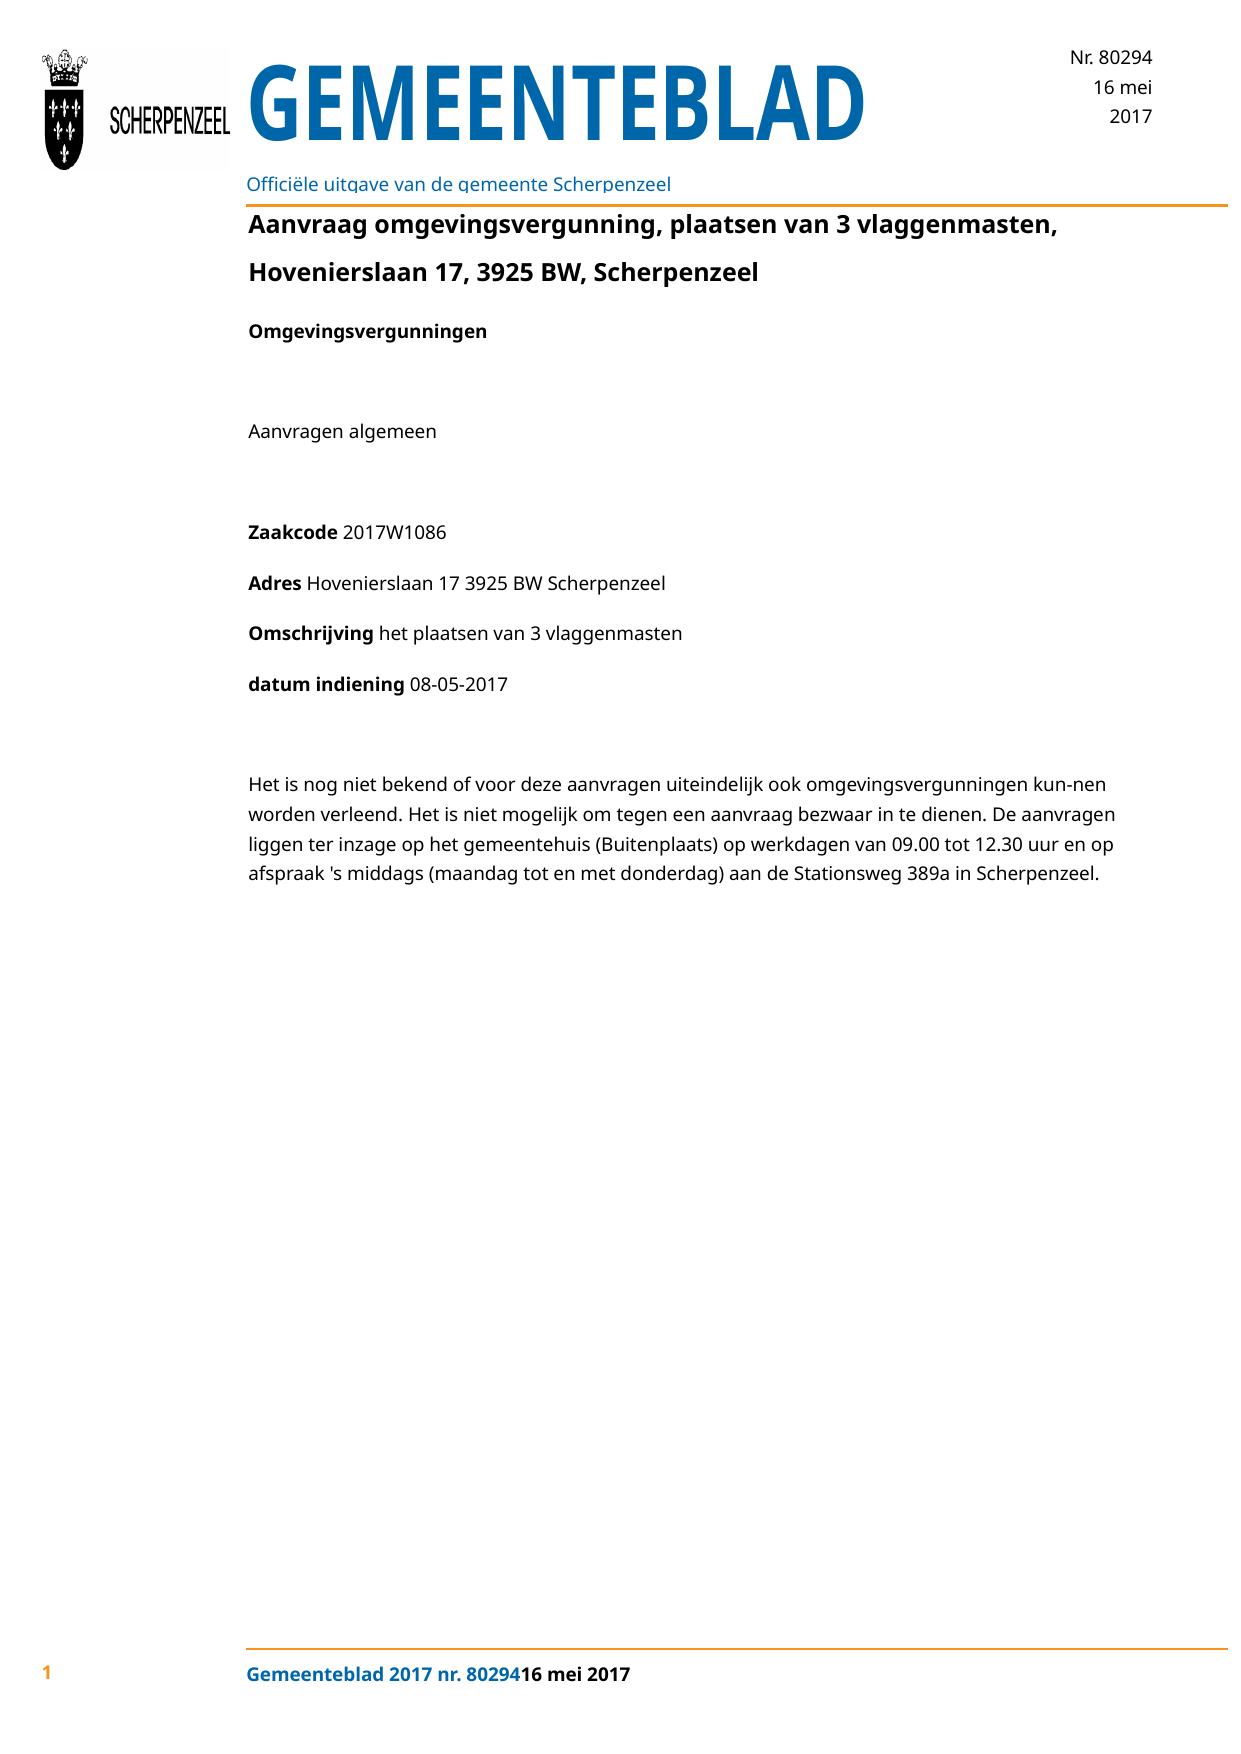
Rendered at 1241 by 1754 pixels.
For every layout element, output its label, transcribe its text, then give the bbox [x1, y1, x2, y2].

text Omgevingsvergunningen [248, 318, 1152, 344]
text Aanvraag omgevingsvergunning, plaatsen van 3 vlaggenmasten, Hovenierslaan 17, 3925 BW, Scherpenzeel [248, 207, 1152, 288]
text Aanvragen algemeen [248, 419, 1152, 444]
picture [41, 47, 231, 172]
text Zaakcode 2017W1086 [248, 519, 1152, 545]
text Adres Hovenierslaan 17 3925 BW Scherpenzeel [248, 570, 1152, 596]
text Omschrijving het plaatsen van 3 vlaggenmasten [248, 620, 1152, 646]
text Het is nog niet bekend of voor deze aanvragen uiteindelijk ook omgevingsvergunningen kun-nen worden verleend. Het is niet mogelijk om tegen een aanvraag bezwaar in te dienen. De aanvragen liggen ter inzage op het gemeentehuis (Buitenplaats) op werkdagen van 09.00 tot 12.30 uur en op afspraak 's middags (maandag tot en met donderdag) aan de Stationsweg 389a in Scherpenzeel. [248, 772, 1152, 886]
text datum indiening 08-05-2017 [248, 671, 1152, 697]
